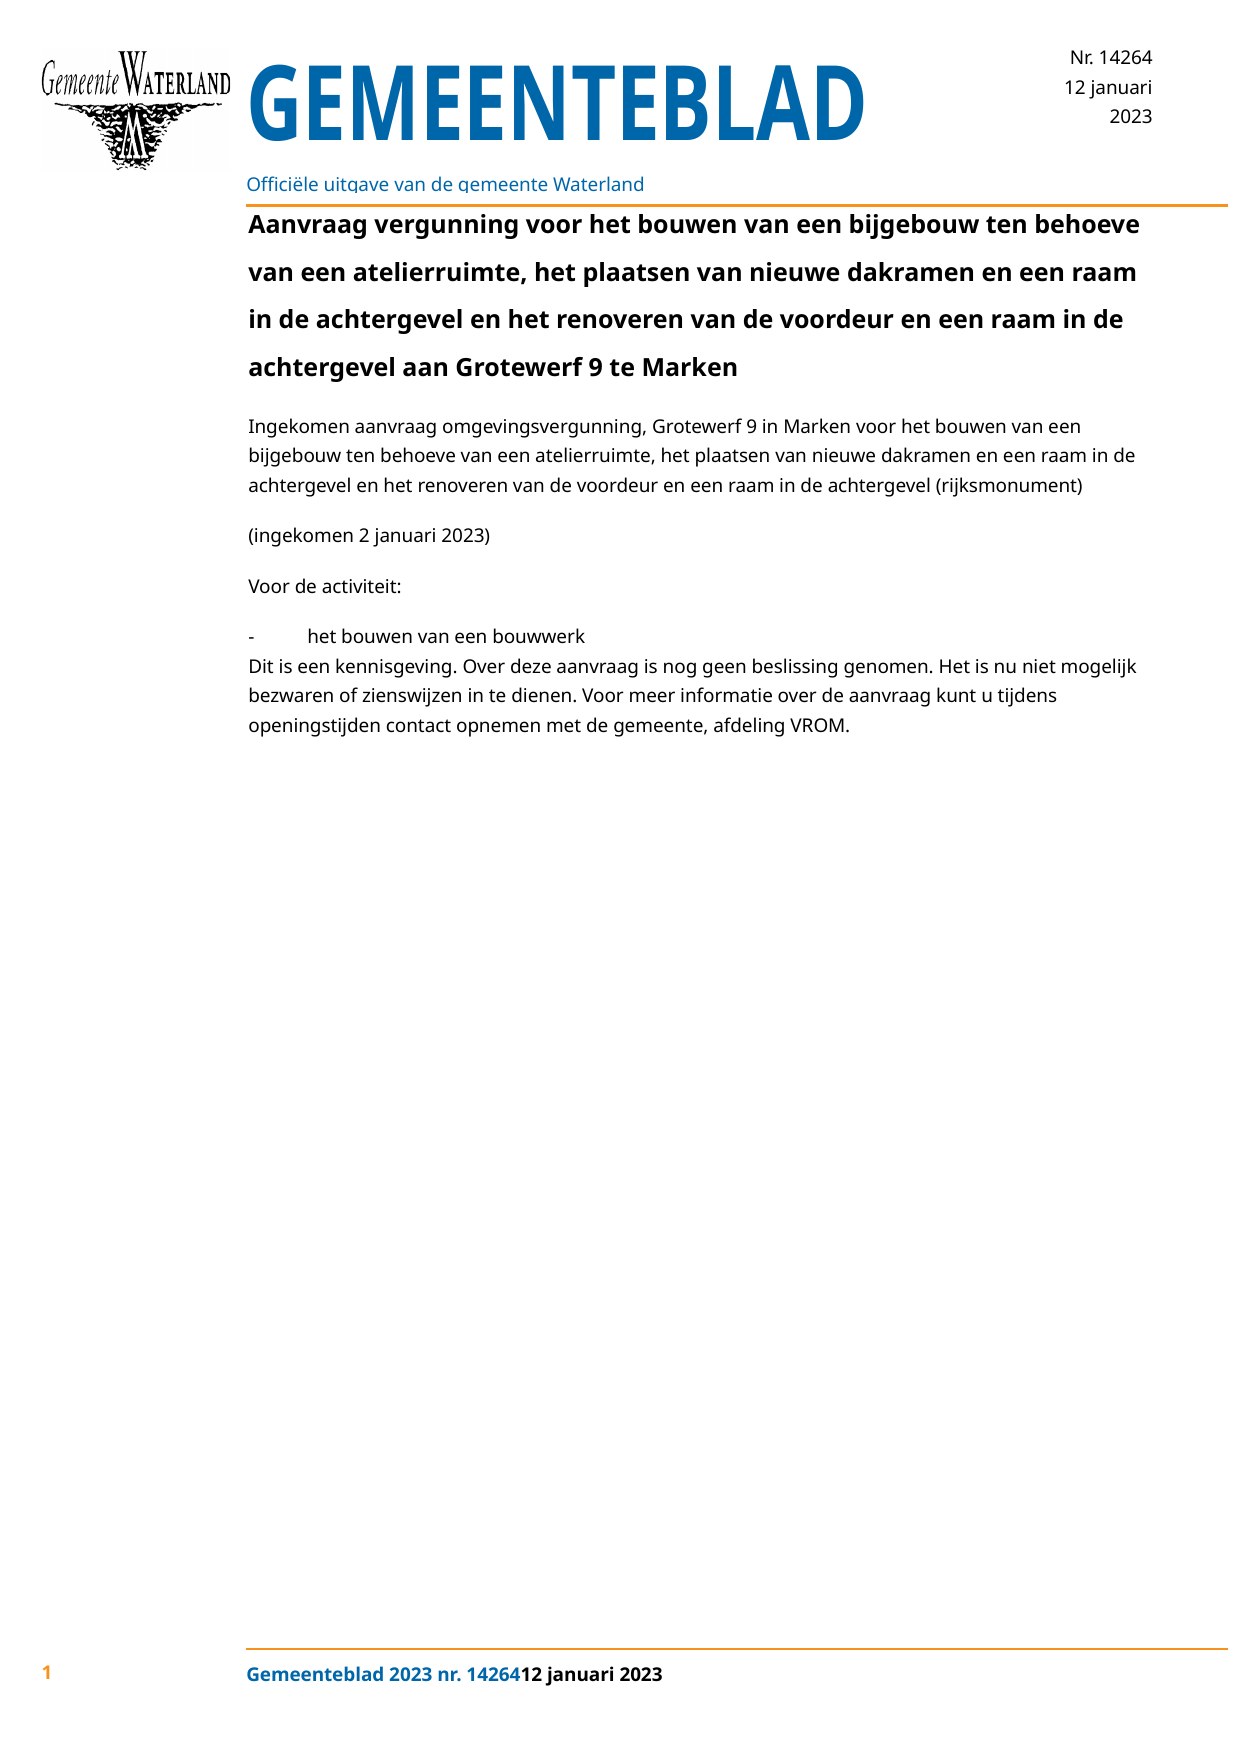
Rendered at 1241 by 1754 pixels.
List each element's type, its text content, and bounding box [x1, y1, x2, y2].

picture [41, 47, 231, 172]
text Voor de activiteit: [248, 573, 1152, 599]
text Dit is een kennisgeving. Over deze aanvraag is nog geen beslissing genomen. Het is nu niet mogelijk bezwaren of zienswijzen in te dienen. Voor meer informatie over de aanvraag kunt u tijdens openingstijden contact opnemen met de gemeente, afdeling VROM. [248, 653, 1152, 738]
text Ingekomen aanvraag omgevingsvergunning, Grotewerf 9 in Marken voor het bouwen van een bijgebouw ten behoeve van een atelierruimte, het plaatsen van nieuwe dakramen en een raam in de achtergevel en het renoveren van de voordeur en een raam in de achtergevel (rijksmonument) [248, 413, 1152, 498]
list het bouwen van een bouwwerk [248, 623, 1152, 649]
text Aanvraag vergunning voor het bouwen van een bijgebouw ten behoeve van een atelierruimte, het plaatsen van nieuwe dakramen en een raam in de achtergevel en het renoveren van de voordeur en een raam in de achtergevel aan Grotewerf 9 te Marken [248, 207, 1152, 384]
text (ingekomen 2 januari 2023) [248, 523, 1152, 548]
